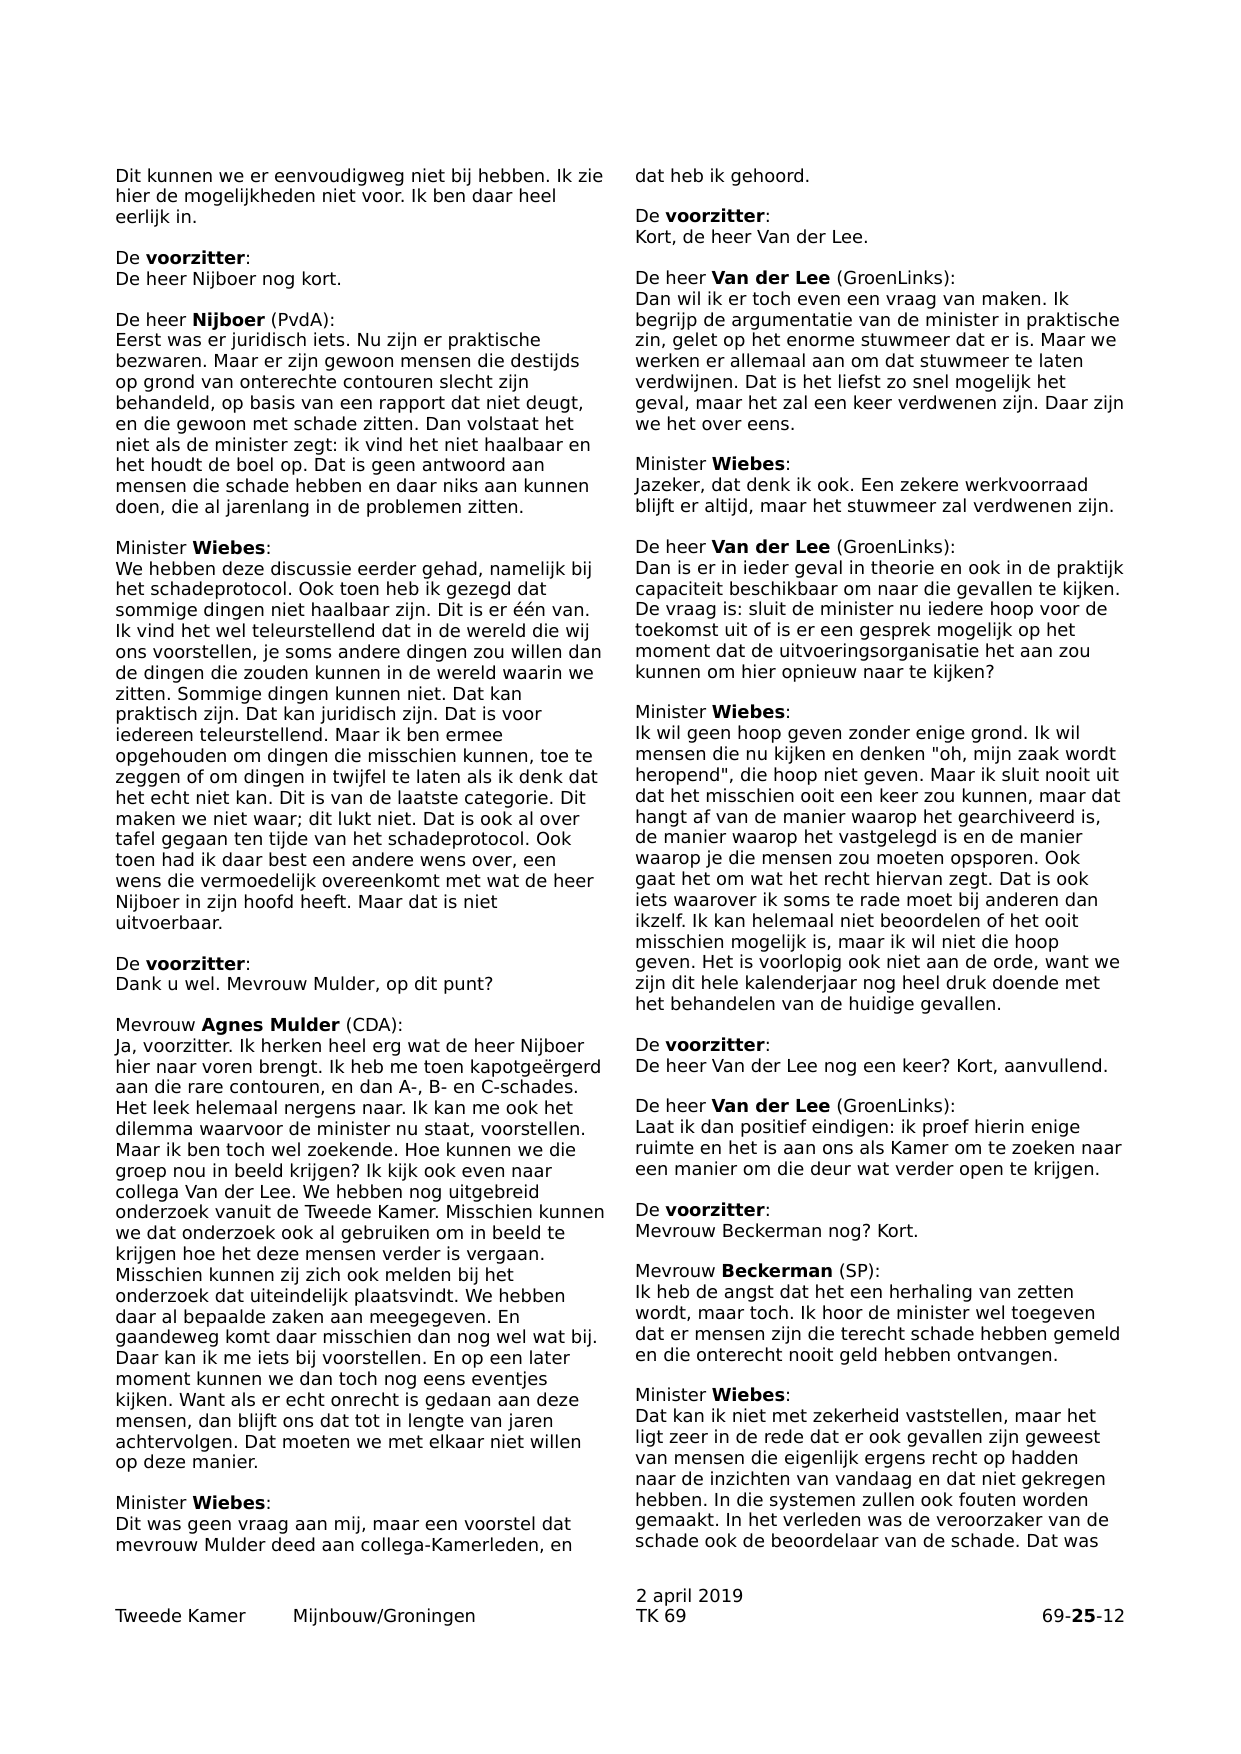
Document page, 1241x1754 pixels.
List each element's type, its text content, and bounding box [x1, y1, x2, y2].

text De voorzitter: [635, 206, 1125, 227]
text Mevrouw Beckerman (SP): [635, 1261, 1125, 1282]
text Minister Wiebes: [115, 1493, 605, 1514]
text De heer Nijboer (PvdA): [115, 309, 605, 330]
text Kort, de heer Van der Lee. [635, 227, 1125, 248]
text Ik heb de angst dat het een herhaling van zetten wordt, maar toch. Ik hoor de minister wel toegeven dat er mensen zijn die terecht schade hebben gemeld en die onterecht nooit geld hebben ontvangen. [635, 1282, 1125, 1365]
text Mevrouw Beckerman nog? Kort. [635, 1220, 1125, 1241]
text Jazeker, dat denk ik ook. Een zekere werkvoorraad blijft er altijd, maar het stuwmeer zal verdwenen zijn. [635, 475, 1125, 517]
text De voorzitter: [115, 953, 605, 974]
text Minister Wiebes: [115, 538, 605, 558]
text Eerst was er juridisch iets. Nu zijn er praktische bezwaren. Maar er zijn gewoon mensen die destijds op grond van onterechte contouren slecht zijn behandeld, op basis van een rapport dat niet deugt, en die gewoon met schade zitten. Dan volstaat het niet als de minister zegt: ik vind het niet haalbaar en het houdt de boel op. Dat is geen antwoord aan mensen die schade hebben en daar niks aan kunnen doen, die al jarenlang in de problemen zitten. [115, 330, 605, 518]
text De voorzitter: [635, 1035, 1125, 1056]
text Dan wil ik er toch even een vraag van maken. Ik begrijp de argumentatie van de minister in praktische zin, gelet op het enorme stuwmeer dat er is. Maar we werken er allemaal aan om dat stuwmeer te laten verdwijnen. Dat is het liefst zo snel mogelijk het geval, maar het zal een keer verdwenen zijn. Daar zijn we het over eens. [635, 288, 1125, 434]
text De heer Van der Lee (GroenLinks): [635, 537, 1125, 557]
text Laat ik dan positief eindigen: ik proef hierin enige ruimte en het is aan ons als Kamer om te zoeken naar een manier om die deur wat verder open te krijgen. [635, 1117, 1125, 1179]
text De heer Van der Lee (GroenLinks): [635, 1096, 1125, 1117]
text Ja, voorzitter. Ik herken heel erg wat de heer Nijboer hier naar voren brengt. Ik heb me toen kapotgeërgerd aan die rare contouren, en dan A-, B- en C-schades. Het leek helemaal nergens naar. Ik kan me ook het dilemma waarvoor de minister nu staat, voorstellen. Maar ik ben toch wel zoekende. Hoe kunnen we die groep nou in beeld krijgen? Ik kijk ook even naar collega Van der Lee. We hebben nog uitgebreid onderzoek vanuit de Tweede Kamer. Misschien kunnen we dat onderzoek ook al gebruiken om in beeld te krijgen hoe het deze mensen verder is vergaan. Misschien kunnen zij zich ook melden bij het onderzoek dat uiteindelijk plaatsvindt. We hebben daar al bepaalde zaken aan meegegeven. En gaandeweg komt daar misschien dan nog wel wat bij. Daar kan ik me iets bij voorstellen. En op een later moment kunnen we dan toch nog eens eventjes kijken. Want als er echt onrecht is gedaan aan deze mensen, dan blijft ons dat tot in lengte van jaren achtervolgen. Dat moeten we met elkaar niet willen op deze manier. [115, 1036, 605, 1473]
text De heer Van der Lee nog een keer? Kort, aanvullend. [635, 1056, 1125, 1076]
text Minister Wiebes: [635, 702, 1125, 723]
text De voorzitter: [635, 1199, 1125, 1220]
text Mevrouw Agnes Mulder (CDA): [115, 1015, 605, 1036]
text Dit was geen vraag aan mij, maar een voorstel dat mevrouw Mulder deed aan collega-Kamerleden, en [115, 1514, 605, 1556]
text Dat kan ik niet met zekerheid vaststellen, maar het ligt zeer in de rede dat er ook gevallen zijn geweest van mensen die eigenlijk ergens recht op hadden naar de inzichten van vandaag en dat niet gekregen hebben. In die systemen zullen ook fouten worden gemaakt. In het verleden was de veroorzaker van de schade ook de beoordelaar van de schade. Dat was [635, 1406, 1125, 1552]
text De voorzitter: [115, 248, 605, 268]
text Dit kunnen we er eenvoudigweg niet bij hebben. Ik zie hier de mogelijkheden niet voor. Ik ben daar heel eerlijk in. [115, 165, 605, 228]
text Dank u wel. Mevrouw Mulder, op dit punt? [115, 974, 605, 995]
text We hebben deze discussie eerder gehad, namelijk bij het schadeprotocol. Ook toen heb ik gezegd dat sommige dingen niet haalbaar zijn. Dit is er één van. Ik vind het wel teleurstellend dat in de wereld die wij ons voorstellen, je soms andere dingen zou willen dan de dingen die zouden kunnen in de wereld waarin we zitten. Sommige dingen kunnen niet. Dat kan praktisch zijn. Dat kan juridisch zijn. Dat is voor iedereen teleurstellend. Maar ik ben ermee opgehouden om dingen die misschien kunnen, toe te zeggen of om dingen in twijfel te laten als ik denk dat het echt niet kan. Dit is van de laatste categorie. Dit maken we niet waar; dit lukt niet. Dat is ook al over tafel gegaan ten tijde van het schadeprotocol. Ook toen had ik daar best een andere wens over, een wens die vermoedelijk overeenkomt met wat de heer Nijboer in zijn hoofd heeft. Maar dat is niet uitvoerbaar. [115, 558, 605, 933]
text Minister Wiebes: [635, 1385, 1125, 1406]
text dat heb ik gehoord. [635, 165, 1125, 186]
text Dan is er in ieder geval in theorie en ook in de praktijk capaciteit beschikbaar om naar die gevallen te kijken. De vraag is: sluit de minister nu iedere hoop voor de toekomst uit of is er een gesprek mogelijk op het moment dat de uitvoeringsorganisatie het aan zou kunnen om hier opnieuw naar te kijken? [635, 557, 1125, 682]
text De heer Nijboer nog kort. [115, 268, 605, 289]
text Ik wil geen hoop geven zonder enige grond. Ik wil mensen die nu kijken en denken "oh, mijn zaak wordt heropend", die hoop niet geven. Maar ik sluit nooit uit dat het misschien ooit een keer zou kunnen, maar dat hangt af van de manier waarop het gearchiveerd is, de manier waarop het vastgelegd is en de manier waarop je die mensen zou moeten opsporen. Ook gaat het om wat het recht hiervan zegt. Dat is ook iets waarover ik soms te rade moet bij anderen dan ikzelf. Ik kan helemaal niet beoordelen of het ooit misschien mogelijk is, maar ik wil niet die hoop geven. Het is voorlopig ook niet aan de orde, want we zijn dit hele kalenderjaar nog heel druk doende met het behandelen van de huidige gevallen. [635, 723, 1125, 1015]
text De heer Van der Lee (GroenLinks): [635, 268, 1125, 288]
text Minister Wiebes: [635, 454, 1125, 475]
